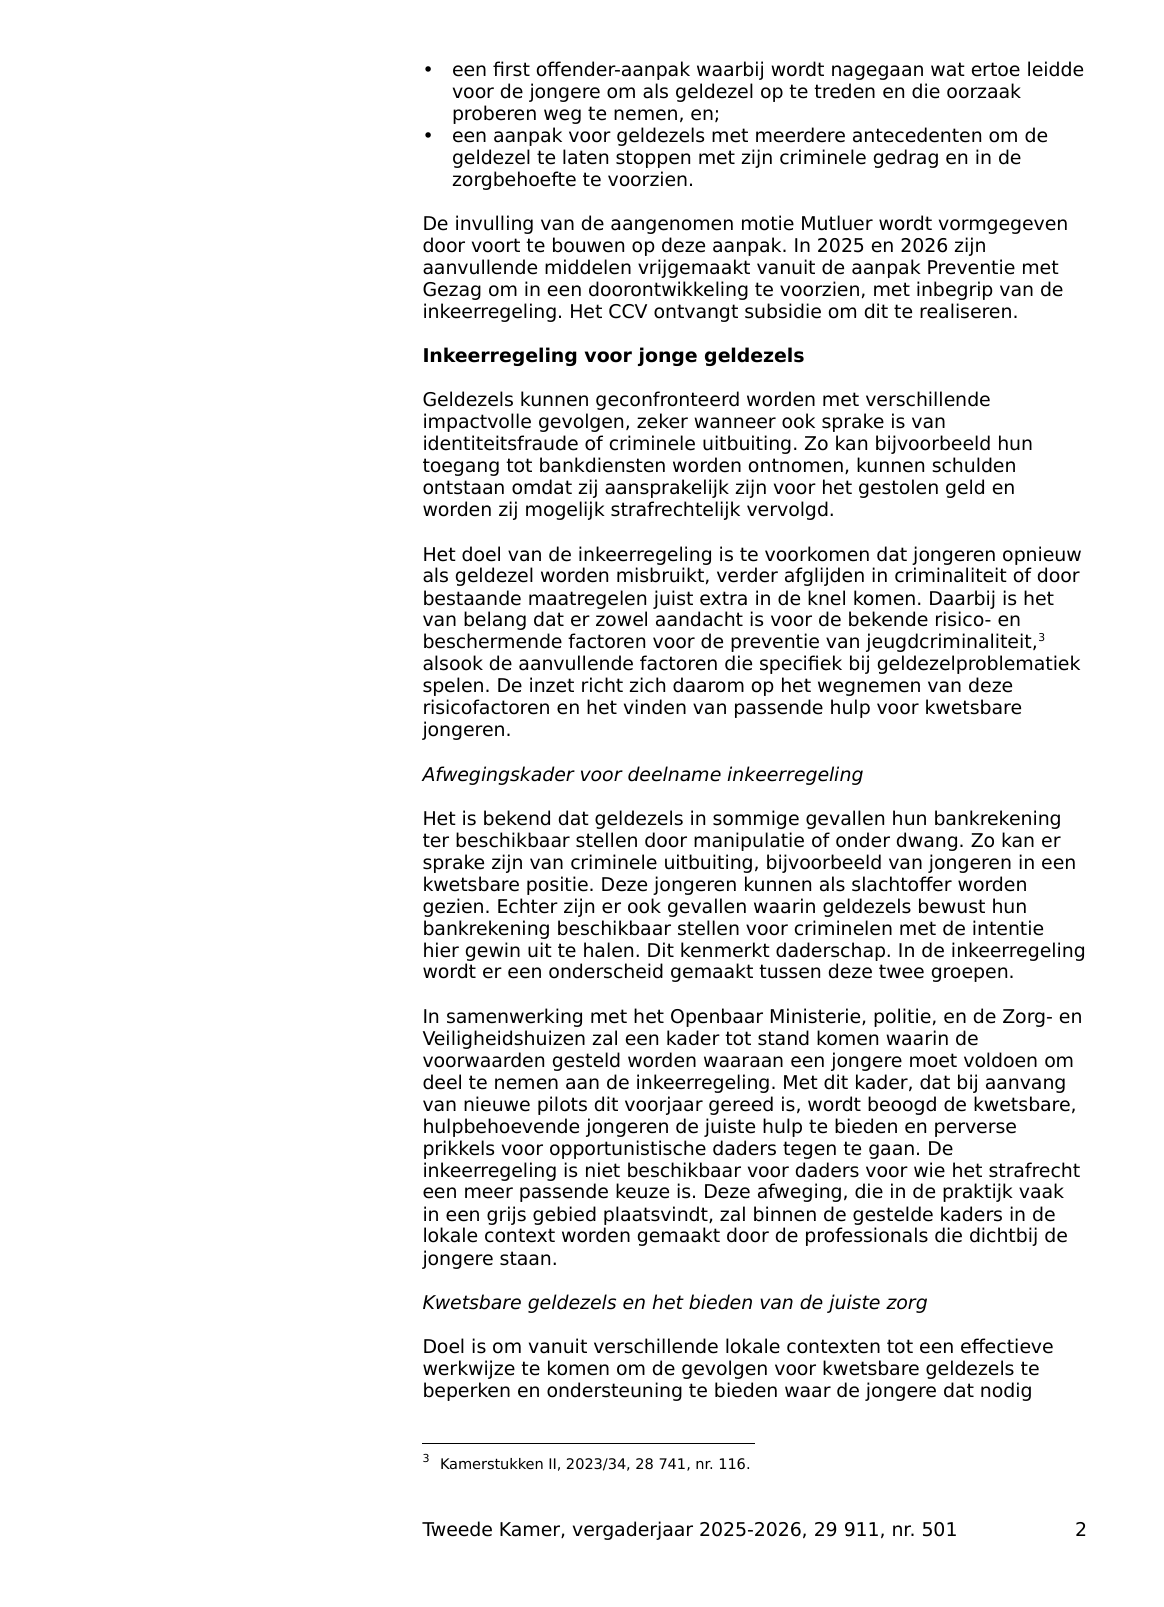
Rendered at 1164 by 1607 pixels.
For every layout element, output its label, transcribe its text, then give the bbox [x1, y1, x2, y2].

text Geldezels kunnen geconfronteerd worden met verschillende impactvolle gevolgen, zeker wanneer ook sprake is van identiteitsfraude of criminele uitbuiting. Zo kan bijvoorbeeld hun toegang tot bankdiensten worden ontnomen, kunnen schulden ontstaan omdat zij aansprakelijk zijn voor het gestolen geld en worden zij mogelijk strafrechtelijk vervolgd. [422, 389, 1087, 521]
subtitle Afwegingskader voor deelname inkeerregeling [422, 763, 1087, 785]
subtitle Kwetsbare geldezels en het bieden van de juiste zorg [422, 1292, 1087, 1313]
text • een aanpak voor geldezels met meerdere antecedenten om de geldezel te laten stoppen met zijn criminele gedrag en in de zorgbehoefte te voorzien. [422, 125, 1087, 191]
text De invulling van de aangenomen motie Mutluer wordt vormgegeven door voort te bouwen op deze aanpak. In 2025 en 2026 zijn aanvullende middelen vrijgemaakt vanuit de aanpak Preventie met Gezag om in een doorontwikkeling te voorzien, met inbegrip van de inkeerregeling. Het CCV ontvangt subsidie om dit te realiseren. [422, 213, 1087, 323]
text Kamerstukken II, 2023/34, 28 741, nr. 116. [422, 1452, 1087, 1474]
text In samenwerking met het Openbaar Ministerie, politie, en de Zorg- en Veiligheidshuizen zal een kader tot stand komen waarin de voorwaarden gesteld worden waaraan een jongere moet voldoen om deel te nemen aan de inkeerregeling. Met dit kader, dat bij aanvang van nieuwe pilots dit voorjaar gereed is, wordt beoogd de kwetsbare, hulpbehoevende jongeren de juiste hulp te bieden en perverse prikkels voor opportunistische daders tegen te gaan. De inkeerregeling is niet beschikbaar voor daders voor wie het strafrecht een meer passende keuze is. Deze afweging, die in de praktijk vaak in een grijs gebied plaatsvindt, zal binnen de gestelde kaders in de lokale context worden gemaakt door de professionals die dichtbij de jongere staan. [422, 1006, 1087, 1269]
text Het doel van de inkeerregeling is te voorkomen dat jongeren opnieuw als geldezel worden misbruikt, verder afglijden in criminaliteit of door bestaande maatregelen juist extra in de knel komen. Daarbij is het van belang dat er zowel aandacht is voor de bekende risico- en beschermende factoren voor de preventie van jeugdcriminaliteit, alsook de aanvullende factoren die specifiek bij geldezelproblematiek spelen. De inzet richt zich daarom op het wegnemen van deze risicofactoren en het vinden van passende hulp voor kwetsbare jongeren. [422, 543, 1087, 741]
subtitle Inkeerregeling voor jonge geldezels [422, 345, 1087, 367]
text Doel is om vanuit verschillende lokale contexten tot een effectieve werkwijze te komen om de gevolgen voor kwetsbare geldezels te beperken en ondersteuning te bieden waar de jongere dat nodig [422, 1336, 1087, 1402]
text Het is bekend dat geldezels in sommige gevallen hun bankrekening ter beschikbaar stellen door manipulatie of onder dwang. Zo kan er sprake zijn van criminele uitbuiting, bijvoorbeeld van jongeren in een kwetsbare positie. Deze jongeren kunnen als slachtoffer worden gezien. Echter zijn er ook gevallen waarin geldezels bewust hun bankrekening beschikbaar stellen voor criminelen met de intentie hier gewin uit te halen. Dit kenmerkt daderschap. In de inkeerregeling wordt er een onderscheid gemaakt tussen deze twee groepen. [422, 808, 1087, 983]
text • een first offender-aanpak waarbij wordt nagegaan wat ertoe leidde voor de jongere om als geldezel op te treden en die oorzaak proberen weg te nemen, en; [422, 59, 1087, 125]
